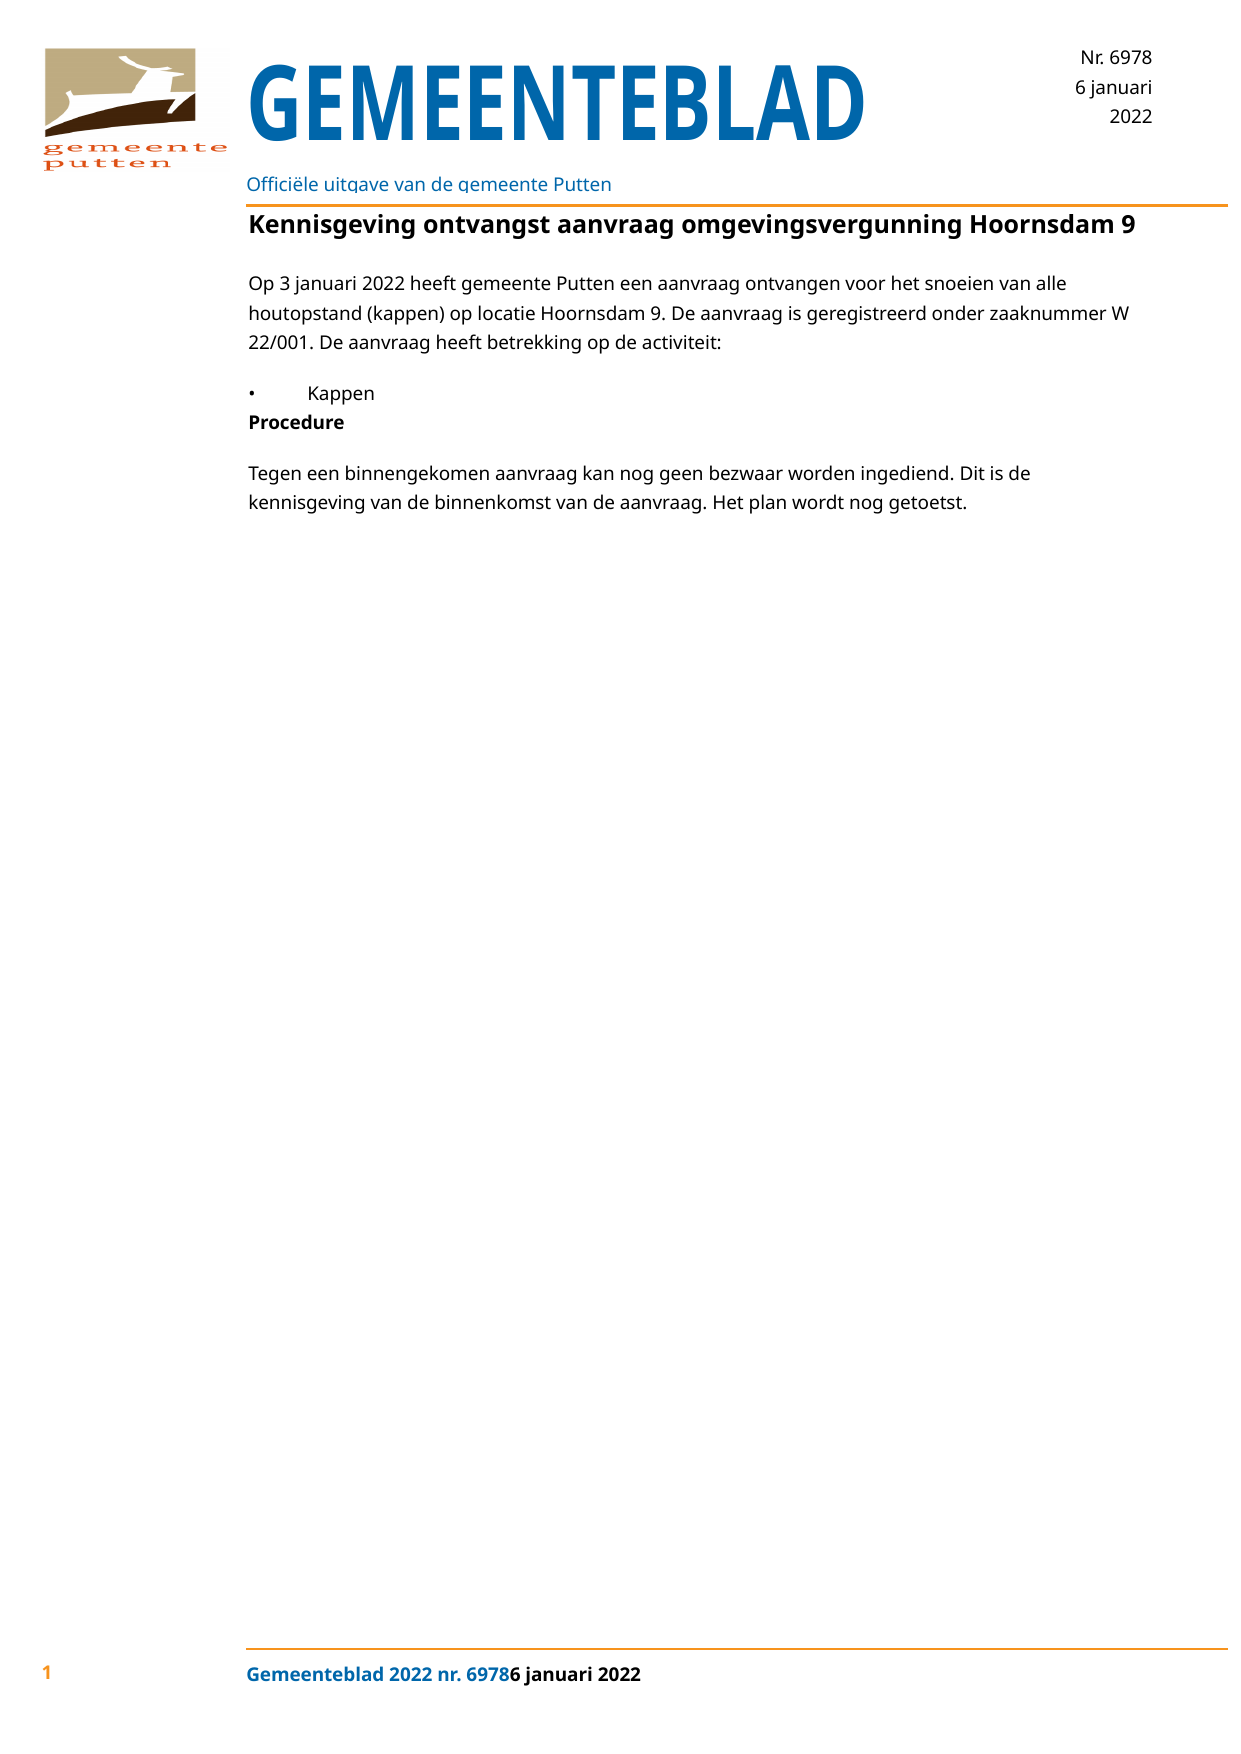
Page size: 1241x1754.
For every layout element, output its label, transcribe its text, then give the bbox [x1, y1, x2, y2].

text Tegen een binnengekomen aanvraag kan nog geen bezwaar worden ingediend. Dit is de kennisgeving van de binnenkomst van de aanvraag. Het plan wordt nog getoetst. [248, 460, 1152, 515]
text Procedure [248, 409, 1152, 435]
list Kappen [248, 380, 1152, 406]
text Kennisgeving ontvangst aanvraag omgevingsvergunning Hoornsdam 9 [248, 207, 1152, 241]
picture [41, 47, 231, 172]
text Op 3 januari 2022 heeft gemeente Putten een aanvraag ontvangen voor het snoeien van alle houtopstand (kappen) op locatie Hoornsdam 9. De aanvraag is geregistreerd onder zaaknummer W 22/001. De aanvraag heeft betrekking op de activiteit: [248, 270, 1152, 355]
